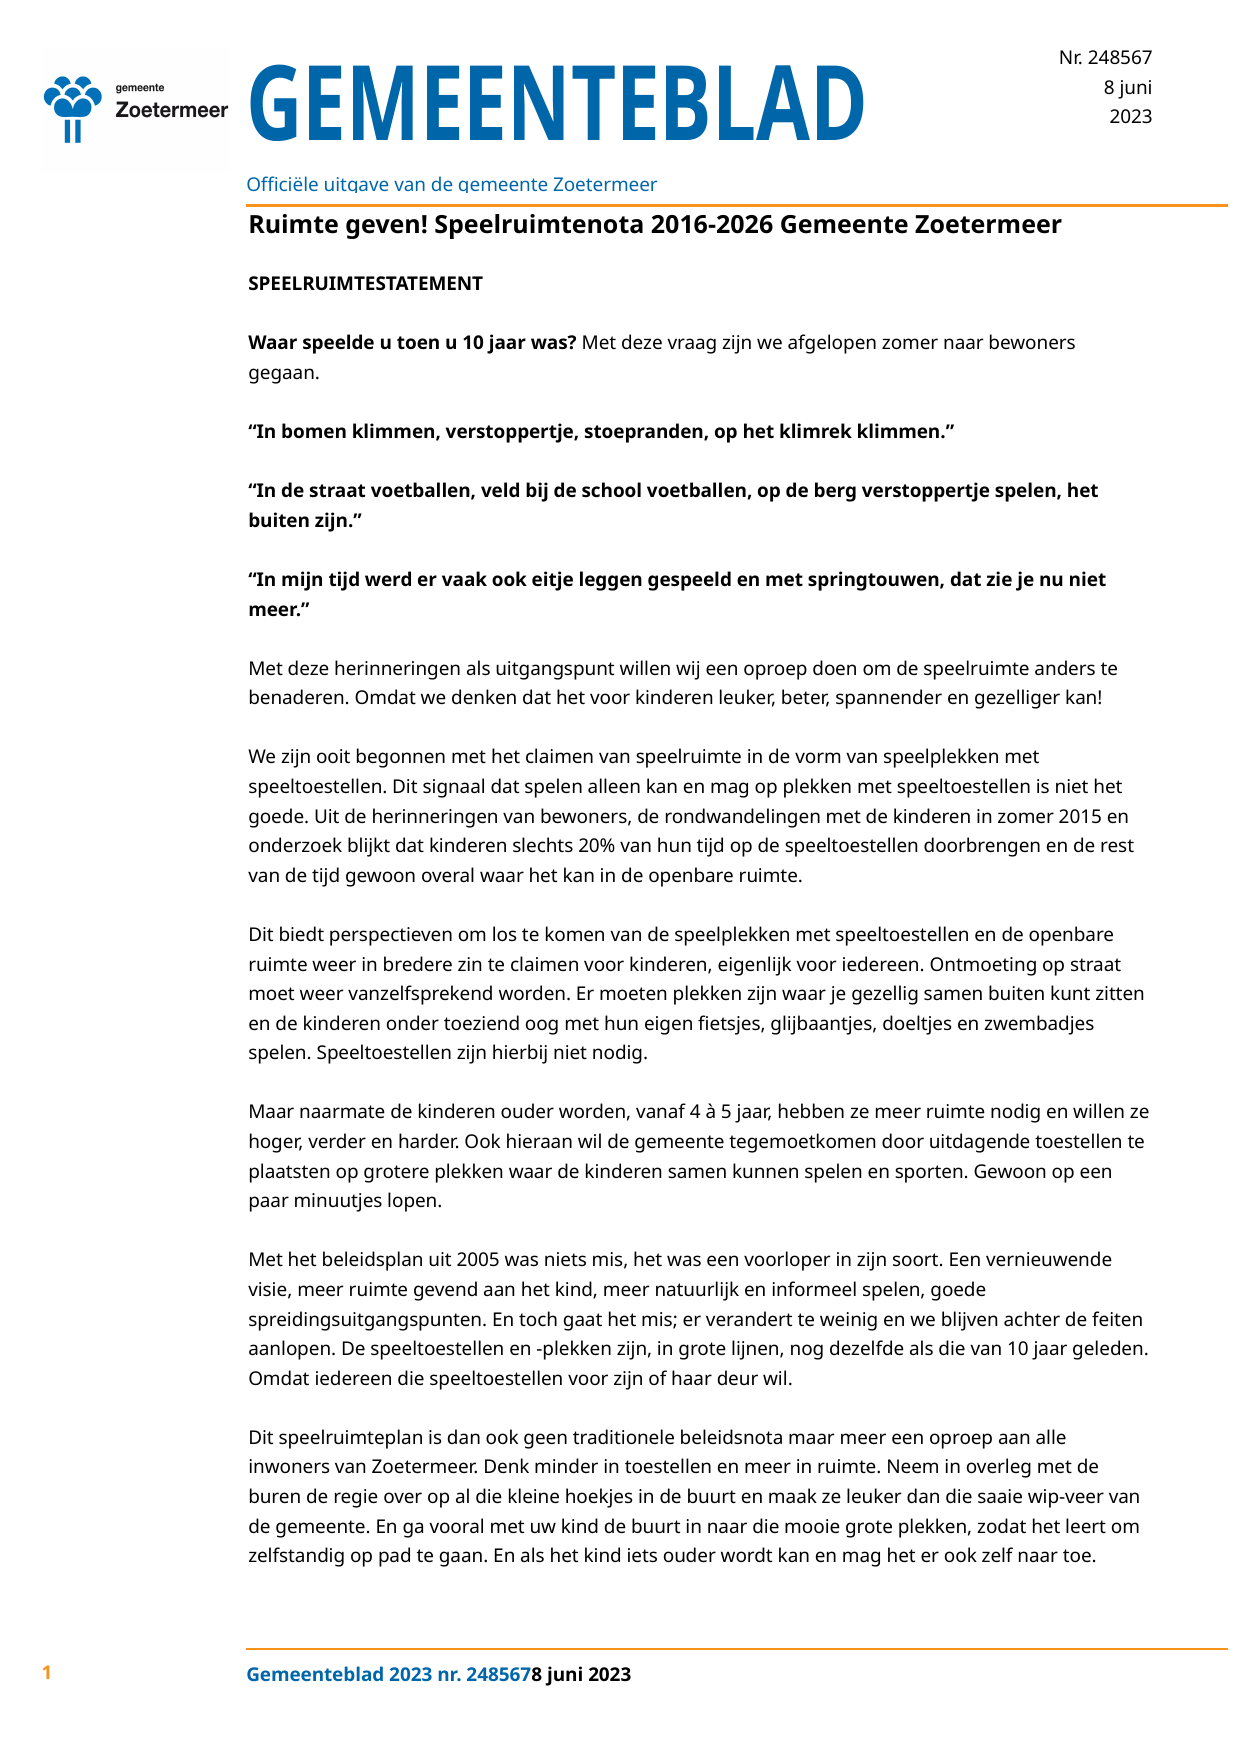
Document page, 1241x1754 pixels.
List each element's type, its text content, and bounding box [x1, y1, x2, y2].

text Met deze herinneringen als uitgangspunt willen wij een oproep doen om de speelruimte anders te benaderen. Omdat we denken dat het voor kinderen leuker, beter, spannender en gezelliger kan! [248, 655, 1152, 710]
text Maar naarmate de kinderen ouder worden, vanaf 4 à 5 jaar, hebben ze meer ruimte nodig en willen ze hoger, verder en harder. Ook hieraan wil de gemeente tegemoetkomen door uitdagende toestellen te plaatsten op grotere plekken waar de kinderen samen kunnen spelen en sporten. Gewoon op een paar minuutjes lopen. [248, 1099, 1152, 1213]
text SPEELRUIMTESTATEMENT [248, 270, 1152, 296]
picture [41, 47, 231, 172]
text Waar speelde u toen u 10 jaar was? Met deze vraag zijn we afgelopen zomer naar bewoners gegaan. [248, 329, 1152, 385]
text We zijn ooit begonnen met het claimen van speelruimte in de vorm van speelplekken met speeltoestellen. Dit signaal dat spelen alleen kan en mag op plekken met speeltoestellen is niet het goede. Uit de herinneringen van bewoners, de rondwandelingen met de kinderen in zomer 2015 en onderzoek blijkt dat kinderen slechts 20% van hun tijd op de speeltoestellen doorbrengen en de rest van de tijd gewoon overal waar het kan in de openbare ruimte. [248, 744, 1152, 888]
text Ruimte geven! Speelruimtenota 2016-2026 Gemeente Zoetermeer [248, 207, 1152, 241]
text Dit speelruimteplan is dan ook geen traditionele beleidsnota maar meer een oproep aan alle inwoners van Zoetermeer. Denk minder in toestellen en meer in ruimte. Neem in overleg met de buren de regie over op al die kleine hoekjes in de buurt en maak ze leuker dan die saaie wip-veer van de gemeente. En ga vooral met uw kind de buurt in naar die mooie grote plekken, zodat het leert om zelfstandig op pad te gaan. En als het kind iets ouder wordt kan en mag het er ook zelf naar toe. [248, 1424, 1152, 1568]
text Dit biedt perspectieven om los te komen van de speelplekken met speeltoestellen en de openbare ruimte weer in bredere zin te claimen voor kinderen, eigenlijk voor iedereen. Ontmoeting op straat moet weer vanzelfsprekend worden. Er moeten plekken zijn waar je gezellig samen buiten kunt zitten en de kinderen onder toeziend oog met hun eigen fietsjes, glijbaantjes, doeltjes en zwembadjes spelen. Speeltoestellen zijn hierbij niet nodig. [248, 921, 1152, 1065]
text “In de straat voetballen, veld bij de school voetballen, op de berg verstoppertje spelen, het buiten zijn.” [248, 477, 1152, 533]
text “In mijn tijd werd er vaak ook eitje leggen gespeeld en met springtouwen, dat zie je nu niet meer.” [248, 566, 1152, 621]
text Met het beleidsplan uit 2005 was niets mis, het was een voorloper in zijn soort. Een vernieuwende visie, meer ruimte gevend aan het kind, meer natuurlijk en informeel spelen, goede spreidingsuitgangspunten. En toch gaat het mis; er verandert te weinig en we blijven achter de feiten aanlopen. De speeltoestellen en -plekken zijn, in grote lijnen, nog dezelfde als die van 10 jaar geleden. Omdat iedereen die speeltoestellen voor zijn of haar deur wil. [248, 1247, 1152, 1391]
text “In bomen klimmen, verstoppertje, stoepranden, op het klimrek klimmen.” [248, 418, 1152, 444]
